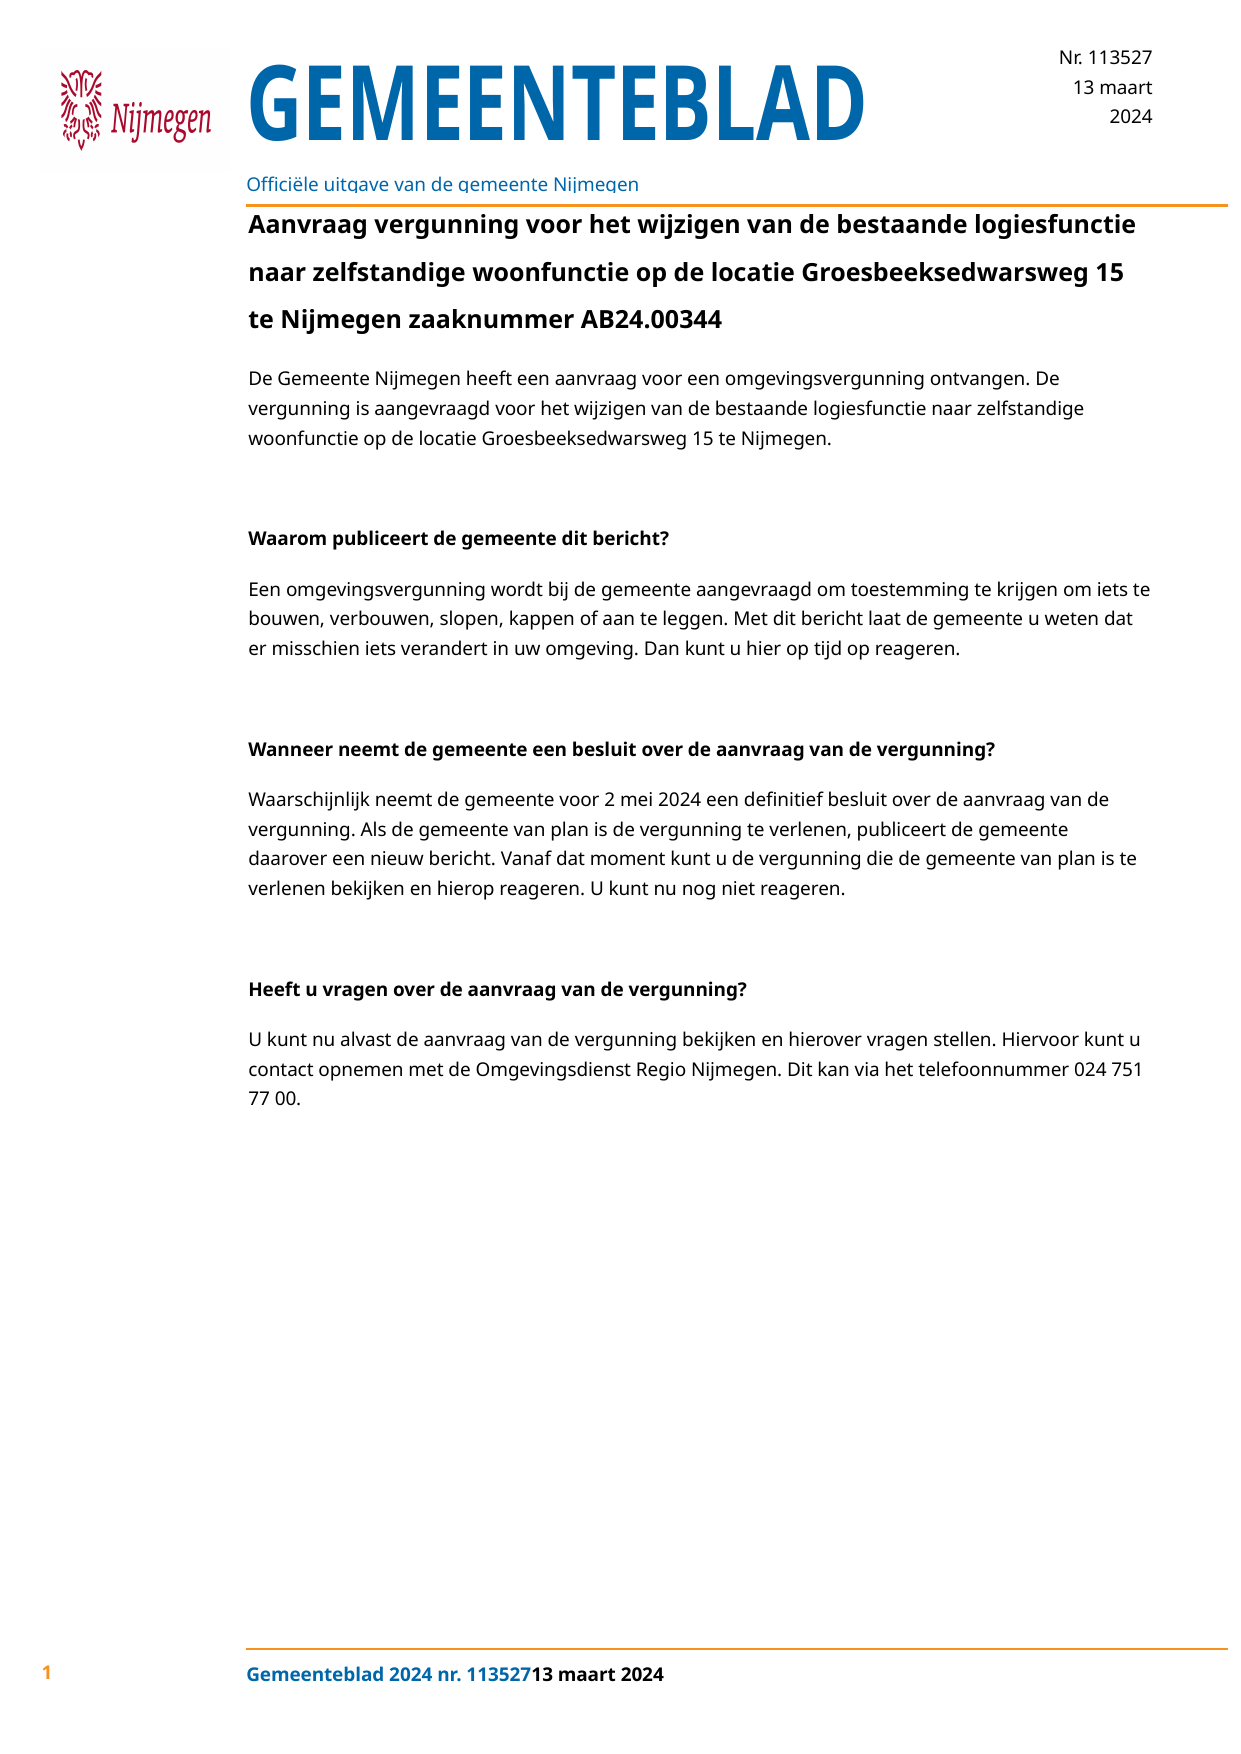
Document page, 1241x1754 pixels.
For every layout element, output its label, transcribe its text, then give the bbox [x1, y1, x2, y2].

text De Gemeente Nijmegen heeft een aanvraag voor een omgevingsvergunning ontvangen. De vergunning is aangevraagd voor het wijzigen van de bestaande logiesfunctie naar zelfstandige woonfunctie op de locatie Groesbeeksedwarsweg 15 te Nijmegen. [248, 366, 1152, 450]
text Een omgevingsvergunning wordt bij de gemeente aangevraagd om toestemming te krijgen om iets te bouwen, verbouwen, slopen, kappen of aan te leggen. Met dit bericht laat de gemeente u weten dat er misschien iets verandert in uw omgeving. Dan kunt u hier op tijd op reageren. [248, 576, 1152, 661]
text Aanvraag vergunning voor het wijzigen van de bestaande logiesfunctie naar zelfstandige woonfunctie op de locatie Groesbeeksedwarsweg 15 te Nijmegen zaaknummer AB24.00344 [248, 207, 1152, 336]
text Wanneer neemt de gemeente een besluit over de aanvraag van de vergunning? [248, 736, 1152, 762]
picture [41, 47, 231, 172]
text U kunt nu alvast de aanvraag van de vergunning bekijken en hierover vragen stellen. Hiervoor kunt u contact opnemen met de Omgevingsdienst Regio Nijmegen. Dit kan via het telefoonnummer 024 751 77 00. [248, 1026, 1152, 1111]
text Heeft u vragen over de aanvraag van de vergunning? [248, 976, 1152, 1002]
text Waarom publiceert de gemeente dit bericht? [248, 526, 1152, 551]
text Waarschijnlijk neemt de gemeente voor 2 mei 2024 een definitief besluit over de aanvraag van de vergunning. Als de gemeente van plan is de vergunning te verlenen, publiceert de gemeente daarover een nieuw bericht. Vanaf dat moment kunt u de vergunning die de gemeente van plan is te verlenen bekijken en hierop reageren. U kunt nu nog niet reageren. [248, 786, 1152, 901]
